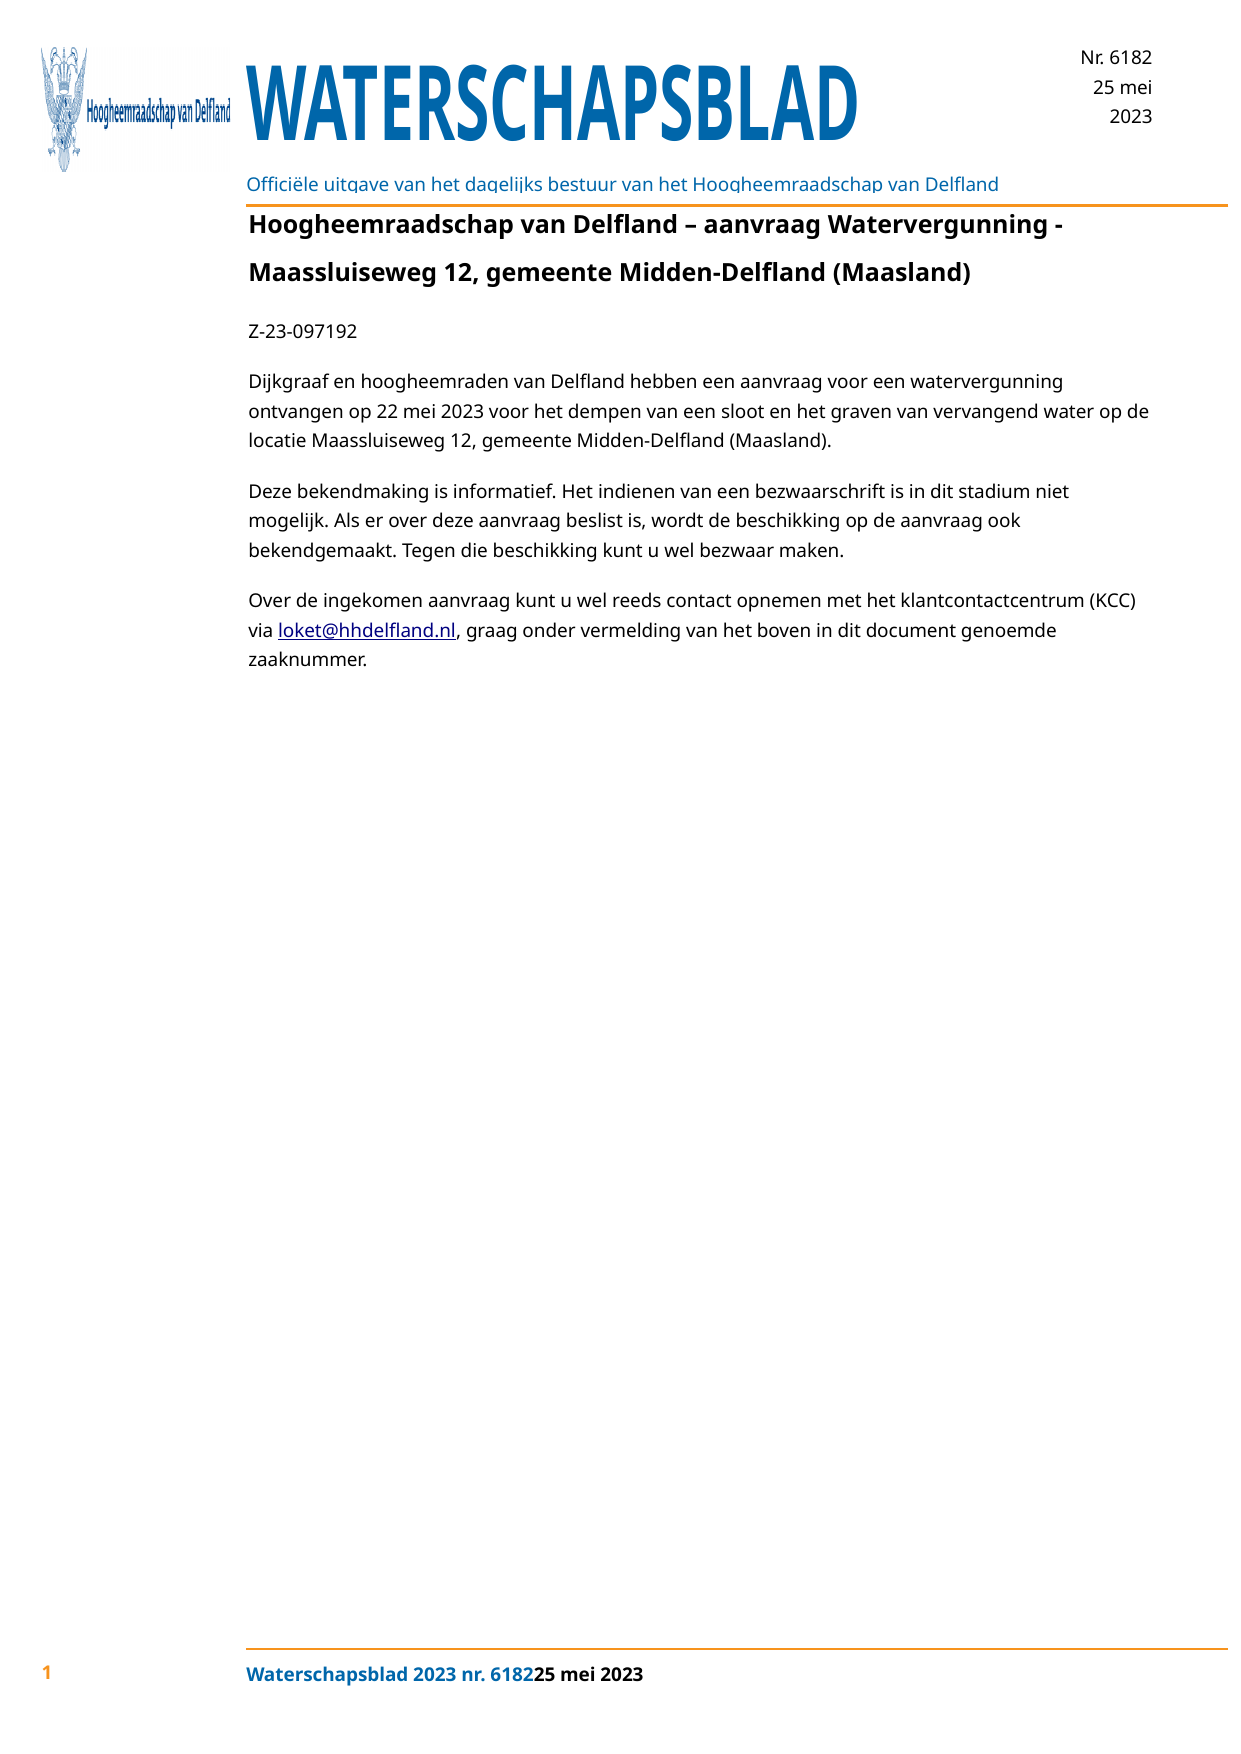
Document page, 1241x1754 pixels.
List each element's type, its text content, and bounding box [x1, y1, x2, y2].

text Z-23-097192 [248, 318, 1152, 344]
text Dijkgraaf en hoogheemraden van Delfland hebben een aanvraag voor een watervergunning ontvangen op 22 mei 2023 voor het dempen van een sloot en het graven van vervangend water op de locatie Maassluiseweg 12, gemeente Midden-Delfland (Maasland). [248, 368, 1152, 453]
picture [41, 47, 231, 172]
text Deze bekendmaking is informatief. Het indienen van een bezwaarschrift is in dit stadium niet mogelijk. Als er over deze aanvraag beslist is, wordt de beschikking op de aanvraag ook bekendgemaakt. Tegen die beschikking kunt u wel bezwaar maken. [248, 478, 1152, 563]
text Over de ingekomen aanvraag kunt u wel reeds contact opnemen met het klantcontactcentrum (KCC) via loket@hhdelfland.nl, graag onder vermelding van het boven in dit document genoemde zaaknummer. [248, 587, 1152, 672]
text Hoogheemraadschap van Delfland – aanvraag Watervergunning - Maassluiseweg 12, gemeente Midden-Delfland (Maasland) [248, 207, 1152, 288]
